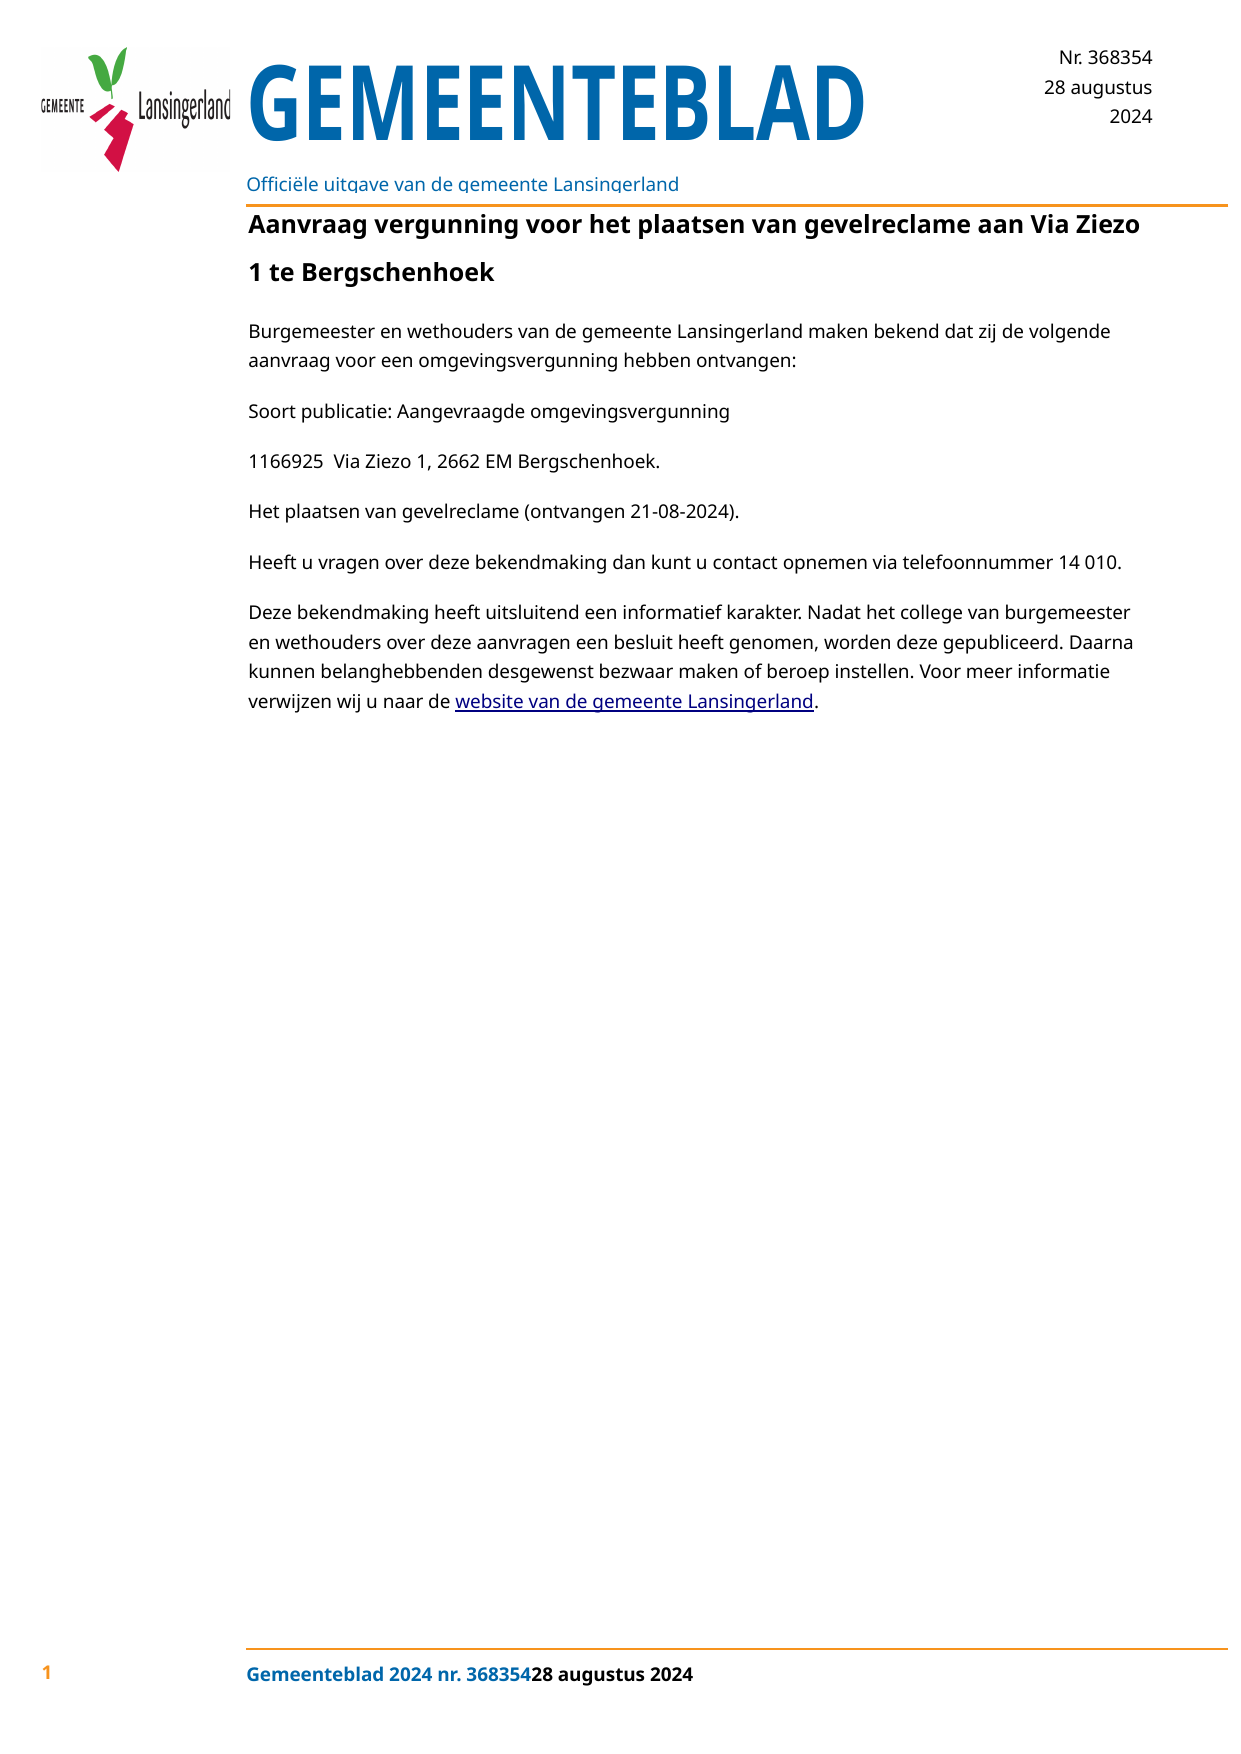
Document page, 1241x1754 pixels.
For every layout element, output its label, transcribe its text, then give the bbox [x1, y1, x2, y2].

text 1166925 Via Ziezo 1, 2662 EM Bergschenhoek. [248, 448, 1152, 474]
text Soort publicatie: Aangevraagde omgevingsvergunning [248, 398, 1152, 424]
text Burgemeester en wethouders van de gemeente Lansingerland maken bekend dat zij de volgende aanvraag voor een omgevingsvergunning hebben ontvangen: [248, 318, 1152, 373]
text Aanvraag vergunning voor het plaatsen van gevelreclame aan Via Ziezo 1 te Bergschenhoek [248, 207, 1152, 288]
text Het plaatsen van gevelreclame (ontvangen 21-08-2024). [248, 499, 1152, 524]
text Deze bekendmaking heeft uitsluitend een informatief karakter. Nadat het college van burgemeester en wethouders over deze aanvragen een besluit heeft genomen, worden deze gepubliceerd. Daarna kunnen belanghebbenden desgewenst bezwaar maken of beroep instellen. Voor meer informatie verwijzen wij u naar de website van de gemeente Lansingerland. [248, 599, 1152, 714]
text Heeft u vragen over deze bekendmaking dan kunt u contact opnemen via telefoonnummer 14 010. [248, 549, 1152, 575]
picture [41, 47, 231, 172]
